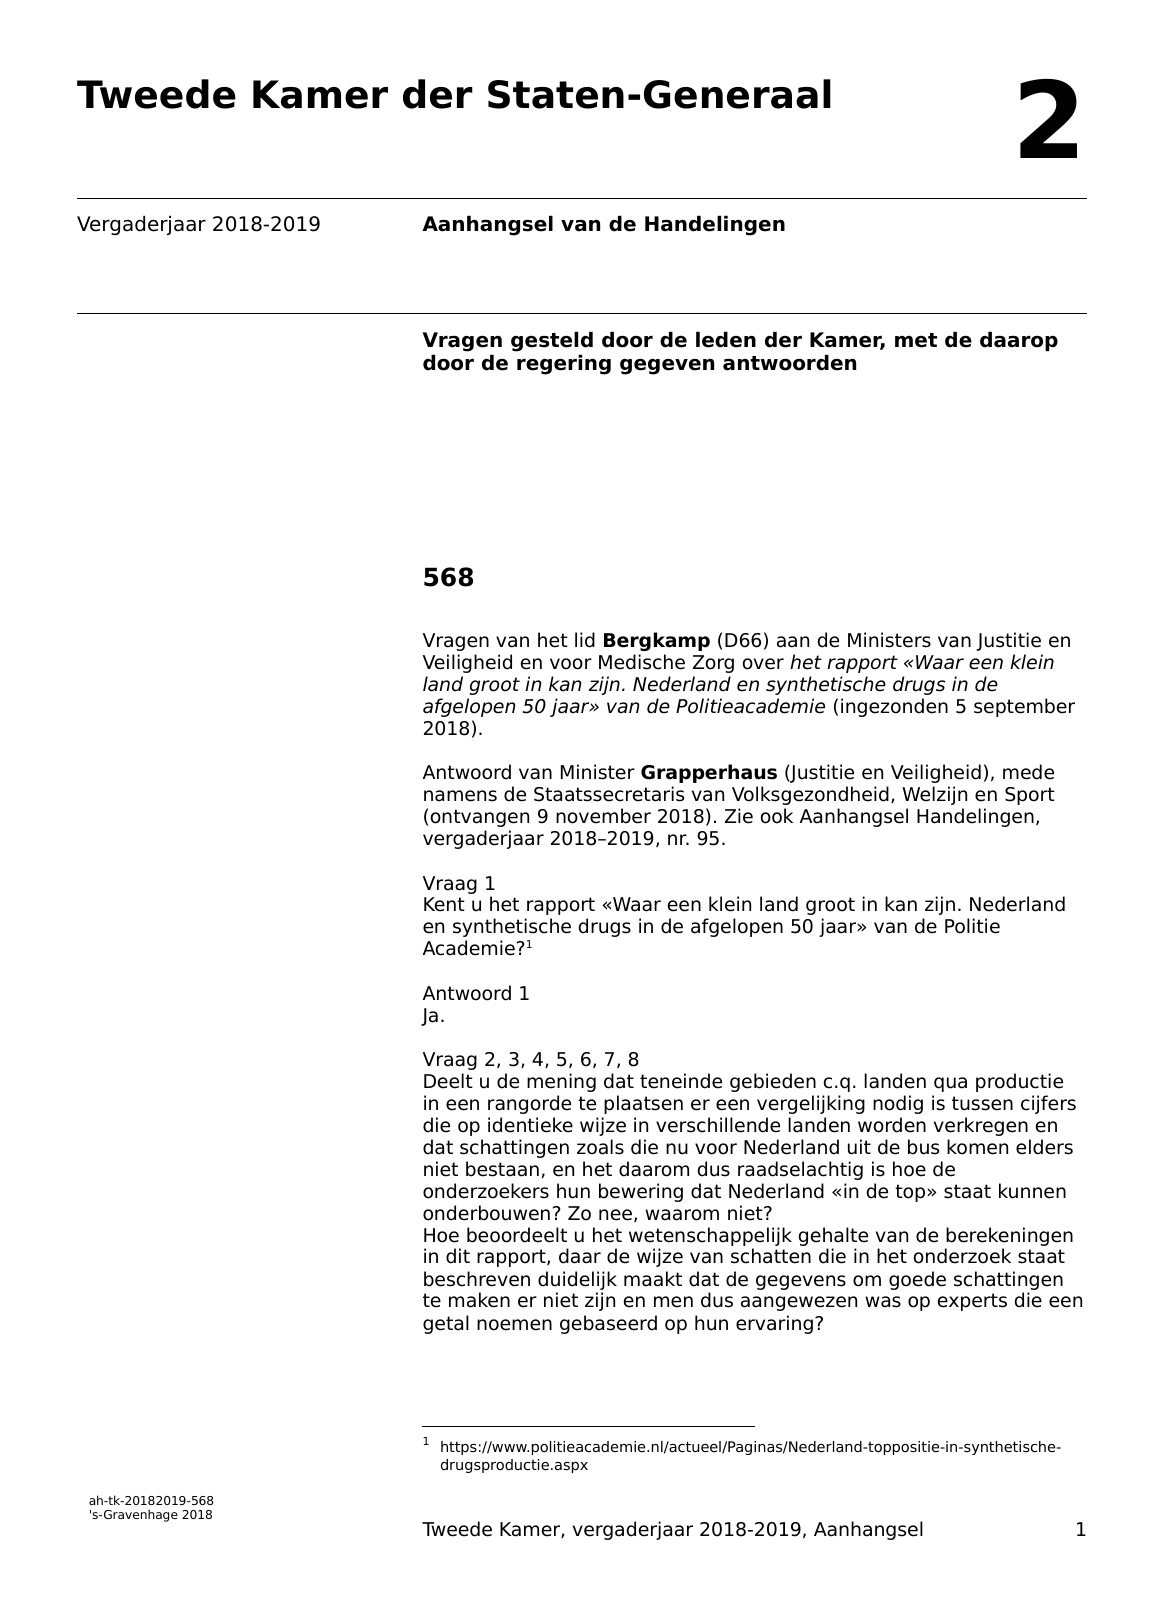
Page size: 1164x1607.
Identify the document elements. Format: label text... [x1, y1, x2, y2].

text https://www.politieacademie.nl/actueel/Paginas/Nederland-toppositie-in-synthetische-drugsproductie.aspx [422, 1435, 1087, 1474]
table_cell [77, 314, 422, 375]
text Hoe beoordeelt u het wetenschappelijk gehalte van de berekeningen in dit rapport, daar de wijze van schatten die in het onderzoek staat beschreven duidelijk maakt dat de gegevens om goede schattingen te maken er niet zijn en men dus aangewezen was op experts die een getal noemen gebaseerd op hun ervaring? [422, 1224, 1087, 1334]
table_cell Vragen gesteld door de leden der Kamer, met de daarop door de regering gegeven antwoorden [422, 314, 1087, 375]
table_header 2 [886, 59, 1087, 198]
text Antwoord van Minister Grapperhaus (Justitie en Veiligheid), mede namens de Staatssecretaris van Volksgezondheid, Welzijn en Sport (ontvangen 9 november 2018). Zie ook Aanhangsel Handelingen, vergaderjaar 2018–2019, nr. 95. [422, 762, 1087, 850]
text Ja. [422, 1004, 1087, 1026]
text 's-Gravenhage 2018 [88, 1508, 323, 1522]
text 568 [422, 563, 1087, 592]
text Vraag 1 [422, 872, 1087, 894]
text Deelt u de mening dat teneinde gebieden c.q. landen qua productie in een rangorde te plaatsen er een vergelijking nodig is tussen cijfers die op identieke wijze in verschillende landen worden verkregen en dat schattingen zoals die nu voor Nederland uit de bus komen elders niet bestaan, en het daarom dus raadselachtig is hoe de onderzoekers hun bewering dat Nederland «in de top» staat kunnen onderbouwen? Zo nee, waarom niet? [422, 1071, 1087, 1224]
text Vragen van het lid Bergkamp (D66) aan de Ministers van Justitie en Veiligheid en voor Medische Zorg over het rapport «Waar een klein land groot in kan zijn. Nederland en synthetische drugs in de afgelopen 50 jaar» van de Politieacademie (ingezonden 5 september 2018). [422, 630, 1087, 740]
text Vraag 2, 3, 4, 5, 6, 7, 8 [422, 1049, 1087, 1071]
text Antwoord 1 [422, 982, 1087, 1004]
text ah-tk-20182019-568 [88, 1494, 323, 1508]
table_cell Aanhangsel van de Handelingen [422, 199, 1087, 313]
table_header Tweede Kamer der Staten-Generaal [77, 59, 886, 198]
table_cell Vergaderjaar 2018-2019 [77, 199, 422, 313]
text Kent u het rapport «Waar een klein land groot in kan zijn. Nederland en synthetische drugs in de afgelopen 50 jaar» van de Politie Academie? [422, 894, 1087, 960]
